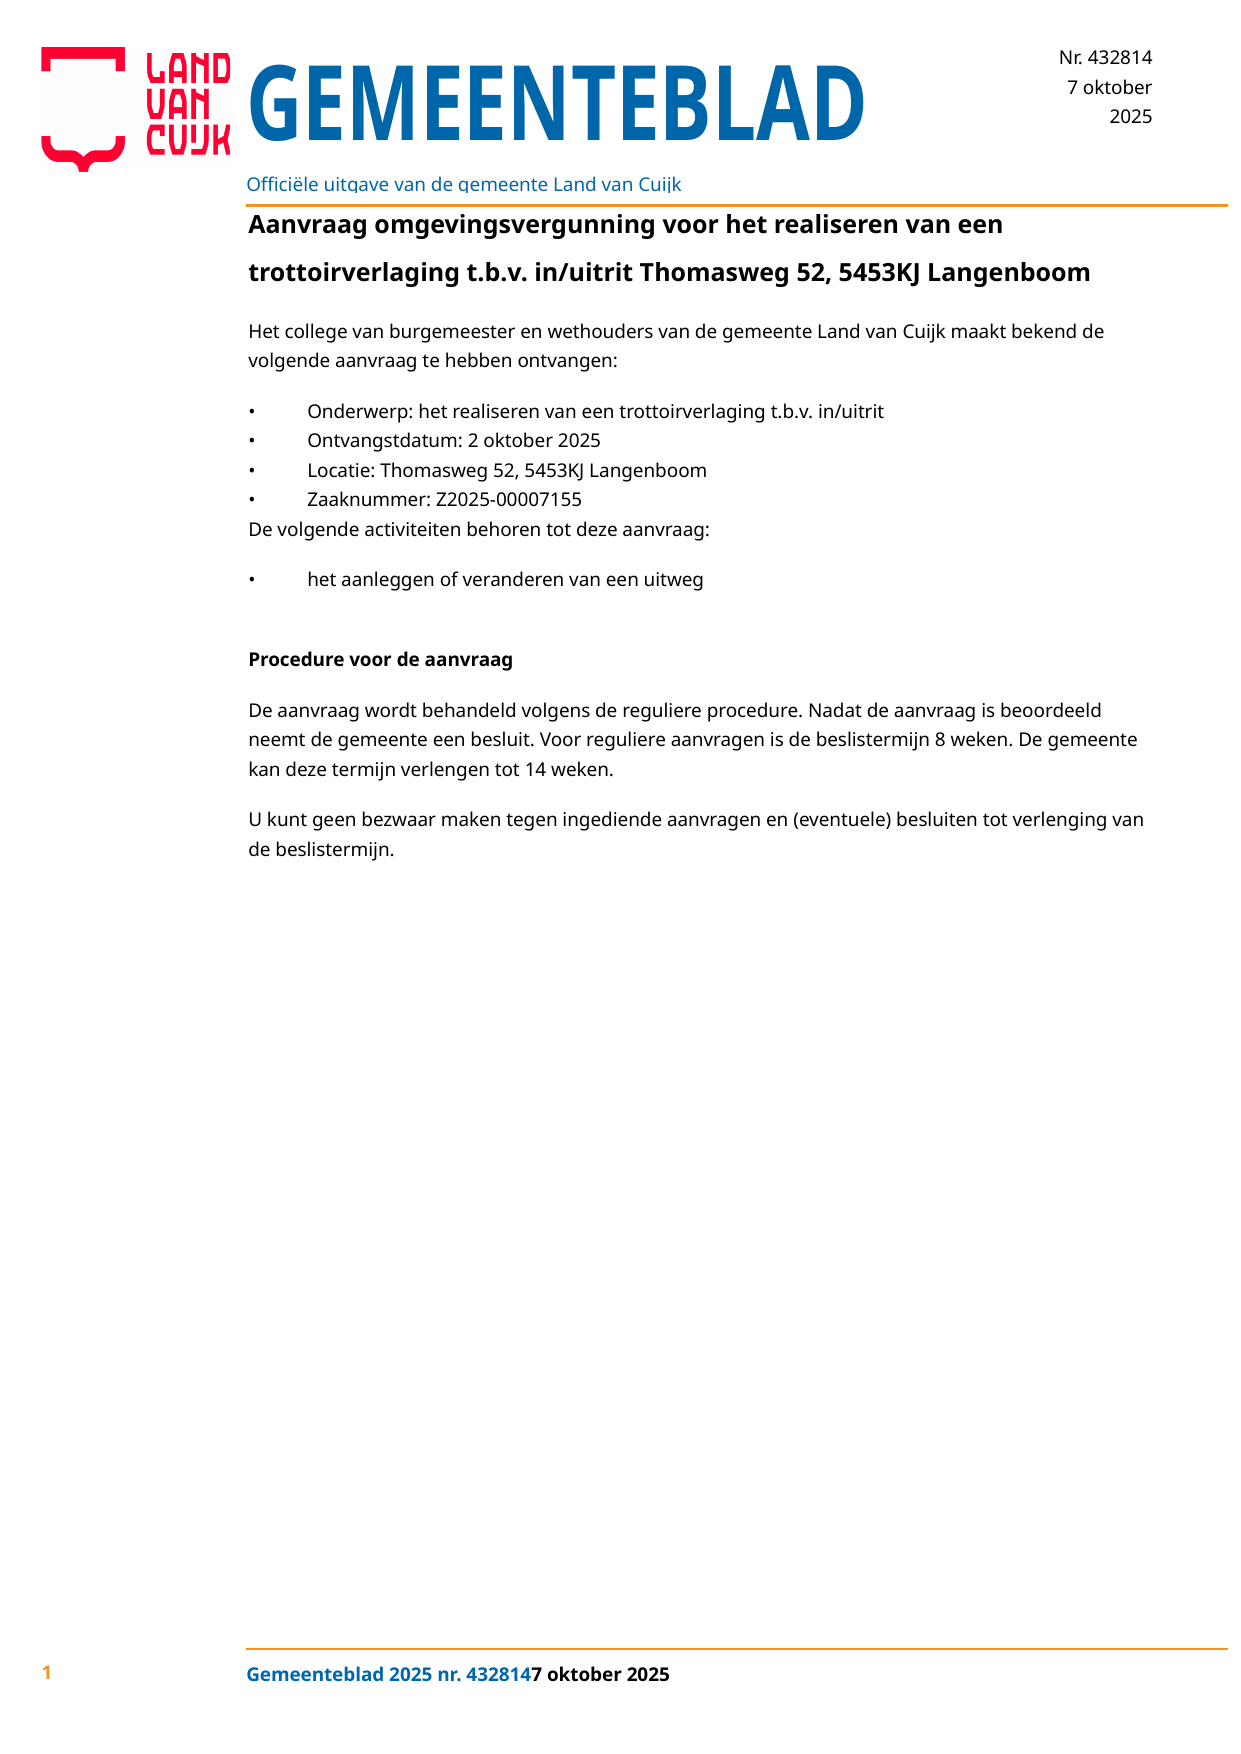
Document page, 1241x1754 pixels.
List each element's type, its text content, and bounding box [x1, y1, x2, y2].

text De aanvraag wordt behandeld volgens de reguliere procedure. Nadat de aanvraag is beoordeeld neemt de gemeente een besluit. Voor reguliere aanvragen is de beslistermijn 8 weken. De gemeente kan deze termijn verlengen tot 14 weken. [248, 697, 1152, 782]
list het aanleggen of veranderen van een uitweg [248, 567, 1152, 592]
list Locatie: Thomasweg 52, 5453KJ Langenboom [248, 457, 1152, 483]
list Zaaknummer: Z2025-00007155 [248, 487, 1152, 512]
text U kunt geen bezwaar maken tegen ingediende aanvragen en (eventuele) besluiten tot verlenging van de beslistermijn. [248, 807, 1152, 862]
picture [41, 47, 231, 172]
text Procedure voor de aanvraag [248, 647, 1152, 672]
text Het college van burgemeester en wethouders van de gemeente Land van Cuijk maakt bekend de volgende aanvraag te hebben ontvangen: [248, 318, 1152, 373]
text De volgende activiteiten behoren tot deze aanvraag: [248, 516, 1152, 542]
text Aanvraag omgevingsvergunning voor het realiseren van een trottoirverlaging t.b.v. in/uitrit Thomasweg 52, 5453KJ Langenboom [248, 207, 1152, 288]
list Ontvangstdatum: 2 oktober 2025 [248, 427, 1152, 453]
list Onderwerp: het realiseren van een trottoirverlaging t.b.v. in/uitrit [248, 398, 1152, 424]
